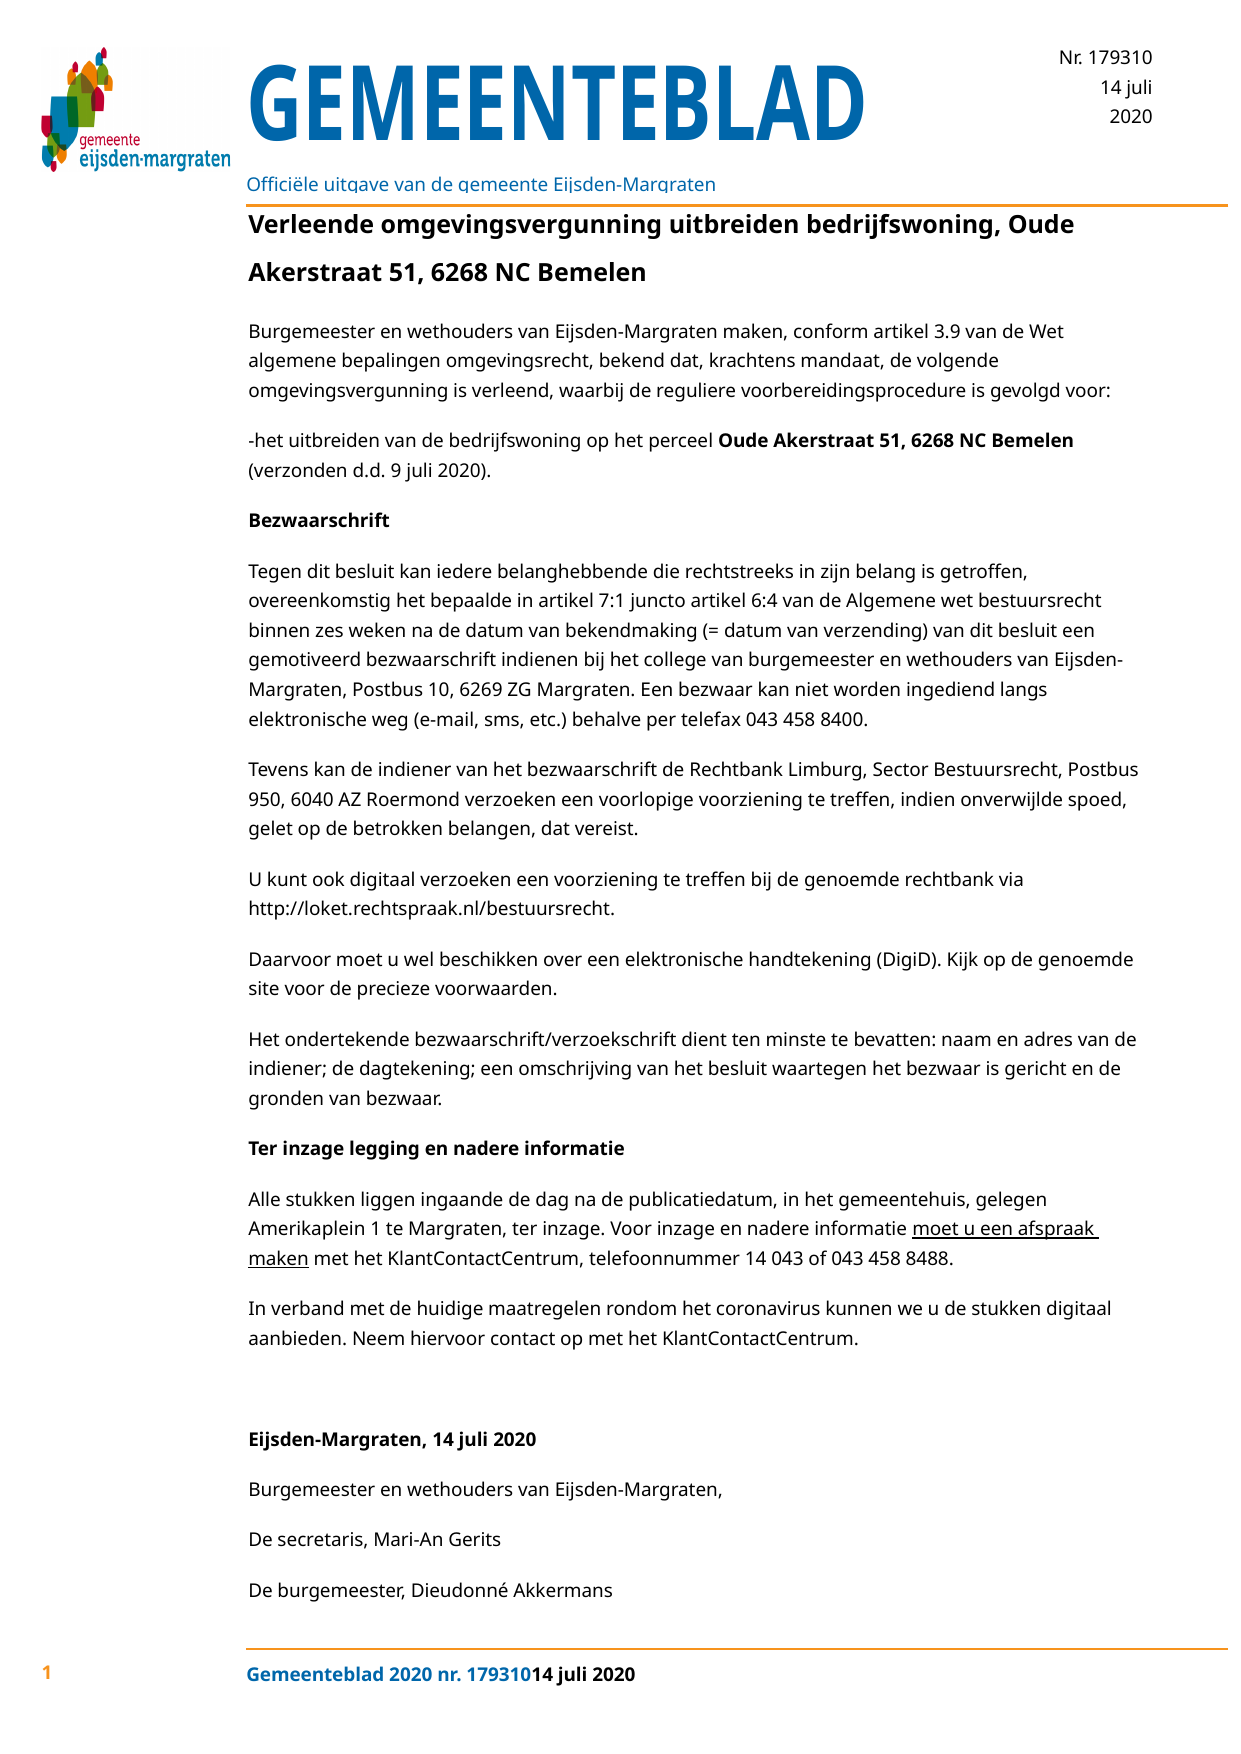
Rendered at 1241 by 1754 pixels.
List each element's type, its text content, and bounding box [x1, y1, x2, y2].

text Burgemeester en wethouders van Eijsden-Margraten, [248, 1476, 1152, 1502]
text Ter inzage legging en nadere informatie [248, 1135, 1152, 1161]
text Daarvoor moet u wel beschikken over een elektronische handtekening (DigiD). Kijk op de genoemde site voor de precieze voorwaarden. [248, 946, 1152, 1001]
picture [41, 47, 231, 172]
text In verband met de huidige maatregelen rondom het coronavirus kunnen we u de stukken digitaal aanbieden. Neem hiervoor contact op met het KlantContactCentrum. [248, 1295, 1152, 1351]
text Bezwaarschrift [248, 507, 1152, 533]
text De secretaris, Mari-An Gerits [248, 1527, 1152, 1552]
text Tegen dit besluit kan iedere belanghebbende die rechtstreeks in zijn belang is getroffen, overeenkomstig het bepaalde in artikel 7:1 juncto artikel 6:4 van de Algemene wet bestuursrecht binnen zes weken na de datum van bekendmaking (= datum van verzending) van dit besluit een gemotiveerd bezwaarschrift indienen bij het college van burgemeester en wethouders van Eijsden-Margraten, Postbus 10, 6269 ZG Margraten. Een bezwaar kan niet worden ingediend langs elektronische weg (e-mail, sms, etc.) behalve per telefax 043 458 8400. [248, 558, 1152, 732]
text De burgemeester, Dieudonné Akkermans [248, 1577, 1152, 1603]
text Verleende omgevingsvergunning uitbreiden bedrijfswoning, Oude Akerstraat 51, 6268 NC Bemelen [248, 207, 1152, 288]
text -het uitbreiden van de bedrijfswoning op het perceel Oude Akerstraat 51, 6268 NC Bemelen (verzonden d.d. 9 juli 2020). [248, 427, 1152, 483]
text Het ondertekende bezwaarschrift/verzoekschrift dient ten minste te bevatten: naam en adres van de indiener; de dagtekening; een omschrijving van het besluit waartegen het bezwaar is gericht en de gronden van bezwaar. [248, 1026, 1152, 1111]
text U kunt ook digitaal verzoeken een voorziening te treffen bij de genoemde rechtbank via http://loket.rechtspraak.nl/bestuursrecht. [248, 866, 1152, 921]
text Burgemeester en wethouders van Eijsden-Margraten maken, conform artikel 3.9 van de Wet algemene bepalingen omgevingsrecht, bekend dat, krachtens mandaat, de volgende omgevingsvergunning is verleend, waarbij de reguliere voorbereidingsprocedure is gevolgd voor: [248, 318, 1152, 403]
text Eijsden-Margraten, 14 juli 2020 [248, 1426, 1152, 1452]
text Tevens kan de indiener van het bezwaarschrift de Rechtbank Limburg, Sector Bestuursrecht, Postbus 950, 6040 AZ Roermond verzoeken een voorlopige voorziening te treffen, indien onverwijlde spoed, gelet op de betrokken belangen, dat vereist. [248, 756, 1152, 841]
text Alle stukken liggen ingaande de dag na de publicatiedatum, in het gemeentehuis, gelegen Amerikaplein 1 te Margraten, ter inzage. Voor inzage en nadere informatie moet u een afspraak maken met het KlantContactCentrum, telefoonnummer 14 043 of 043 458 8488. [248, 1186, 1152, 1271]
